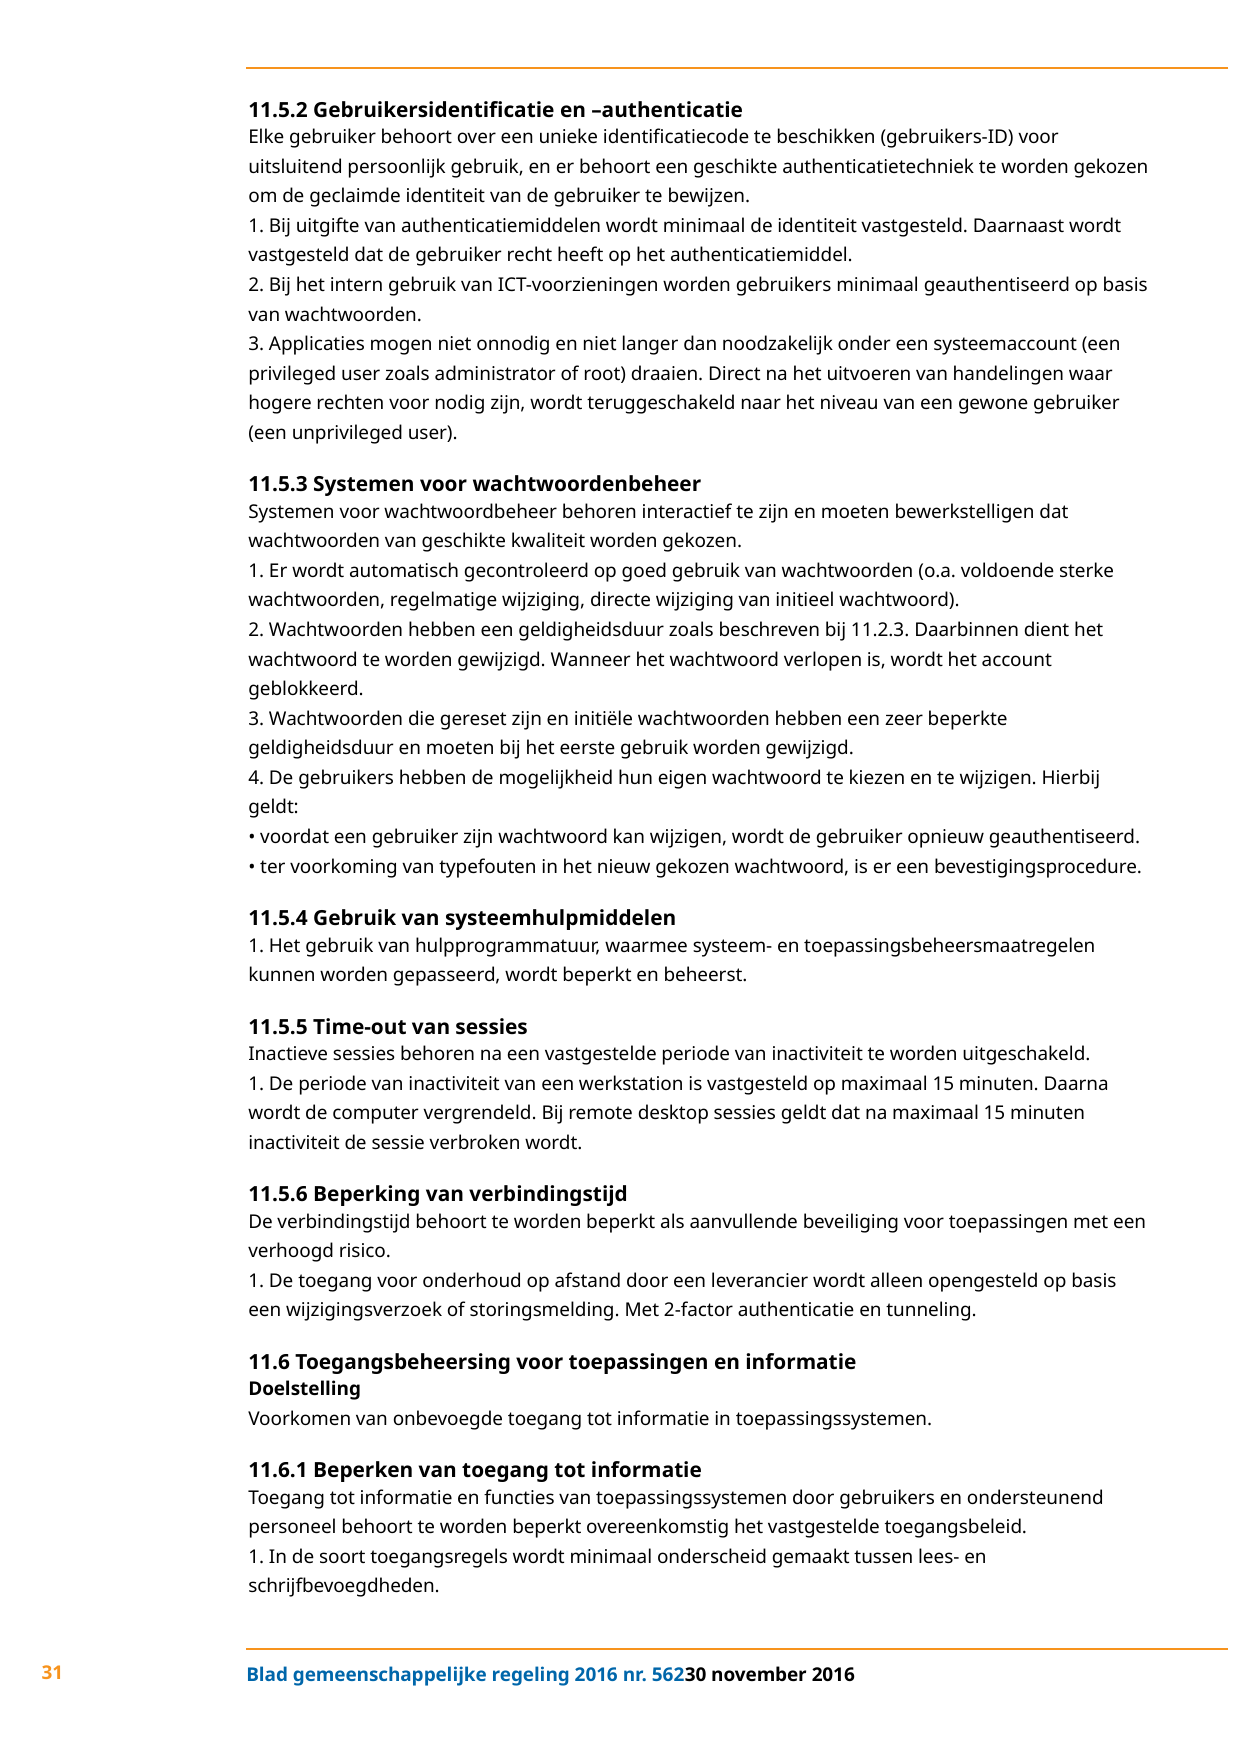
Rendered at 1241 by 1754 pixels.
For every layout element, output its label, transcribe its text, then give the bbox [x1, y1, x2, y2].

text • ter voorkoming van typefouten in het nieuw gekozen wachtwoord, is er een bevestigingsprocedure. [248, 853, 1152, 879]
text De verbindingstijd behoort te worden beperkt als aanvullende beveiliging voor toepassingen met een verhoogd risico. [248, 1208, 1152, 1263]
text 2. Bij het intern gebruik van ICT-voorzieningen worden gebruikers minimaal geauthentiseerd op basis van wachtwoorden. [248, 271, 1152, 326]
text 11.5.5 Time-out van sessies [248, 1012, 1152, 1040]
text Doelstelling [248, 1375, 1152, 1401]
text 1. In de soort toegangsregels wordt minimaal onderscheid gemaakt tussen lees- en schrijfbevoegdheden. [248, 1543, 1152, 1598]
text Systemen voor wachtwoordbeheer behoren interactief te zijn en moeten bewerkstelligen dat wachtwoorden van geschikte kwaliteit worden gekozen. [248, 498, 1152, 553]
text 11.6.1 Beperken van toegang tot informatie [248, 1455, 1152, 1484]
text Voorkomen van onbevoegde toegang tot informatie in toepassingssystemen. [248, 1405, 1152, 1431]
text 4. De gebruikers hebben de mogelijkheid hun eigen wachtwoord te kiezen en te wijzigen. Hierbij geldt: [248, 764, 1152, 819]
text 11.5.6 Beperking van verbindingstijd [248, 1179, 1152, 1208]
text 1. Er wordt automatisch gecontroleerd op goed gebruik van wachtwoorden (o.a. voldoende sterke wachtwoorden, regelmatige wijziging, directe wijziging van initieel wachtwoord). [248, 557, 1152, 612]
text 11.6 Toegangsbeheersing voor toepassingen en informatie [248, 1347, 1152, 1375]
text 1. Het gebruik van hulpprogrammatuur, waarmee systeem- en toepassingsbeheersmaatregelen kunnen worden gepasseerd, wordt beperkt en beheerst. [248, 932, 1152, 987]
text 3. Wachtwoorden die gereset zijn en initiële wachtwoorden hebben een zeer beperkte geldigheidsduur en moeten bij het eerste gebruik worden gewijzigd. [248, 705, 1152, 760]
text • voordat een gebruiker zijn wachtwoord kan wijzigen, wordt de gebruiker opnieuw geauthentiseerd. [248, 823, 1152, 849]
text 3. Applicaties mogen niet onnodig en niet langer dan noodzakelijk onder een systeemaccount (een privileged user zoals administrator of root) draaien. Direct na het uitvoeren van handelingen waar hogere rechten voor nodig zijn, wordt teruggeschakeld naar het niveau van een gewone gebruiker (een unprivileged user). [248, 330, 1152, 445]
text 11.5.4 Gebruik van systeemhulpmiddelen [248, 903, 1152, 932]
text 2. Wachtwoorden hebben een geldigheidsduur zoals beschreven bij 11.2.3. Daarbinnen dient het wachtwoord te worden gewijzigd. Wanneer het wachtwoord verlopen is, wordt het account geblokkeerd. [248, 616, 1152, 701]
text 11.5.3 Systemen voor wachtwoordenbeheer [248, 469, 1152, 498]
text 11.5.2 Gebruikersidentificatie en –authenticatie [248, 95, 1152, 123]
text 1. Bij uitgifte van authenticatiemiddelen wordt minimaal de identiteit vastgesteld. Daarnaast wordt vastgesteld dat de gebruiker recht heeft op het authenticatiemiddel. [248, 212, 1152, 267]
text Toegang tot informatie en functies van toepassingssystemen door gebruikers en ondersteunend personeel behoort te worden beperkt overeenkomstig het vastgestelde toegangsbeleid. [248, 1484, 1152, 1539]
text 1. De toegang voor onderhoud op afstand door een leverancier wordt alleen opengesteld op basis een wijzigingsverzoek of storingsmelding. Met 2-factor authenticatie en tunneling. [248, 1267, 1152, 1322]
text Elke gebruiker behoort over een unieke identificatiecode te beschikken (gebruikers-ID) voor uitsluitend persoonlijk gebruik, en er behoort een geschikte authenticatietechniek te worden gekozen om de geclaimde identiteit van de gebruiker te bewijzen. [248, 123, 1152, 208]
text Inactieve sessies behoren na een vastgestelde periode van inactiviteit te worden uitgeschakeld. [248, 1040, 1152, 1066]
text 1. De periode van inactiviteit van een werkstation is vastgesteld op maximaal 15 minuten. Daarna wordt de computer vergrendeld. Bij remote desktop sessies geldt dat na maximaal 15 minuten inactiviteit de sessie verbroken wordt. [248, 1070, 1152, 1155]
picture [41, 47, 231, 172]
